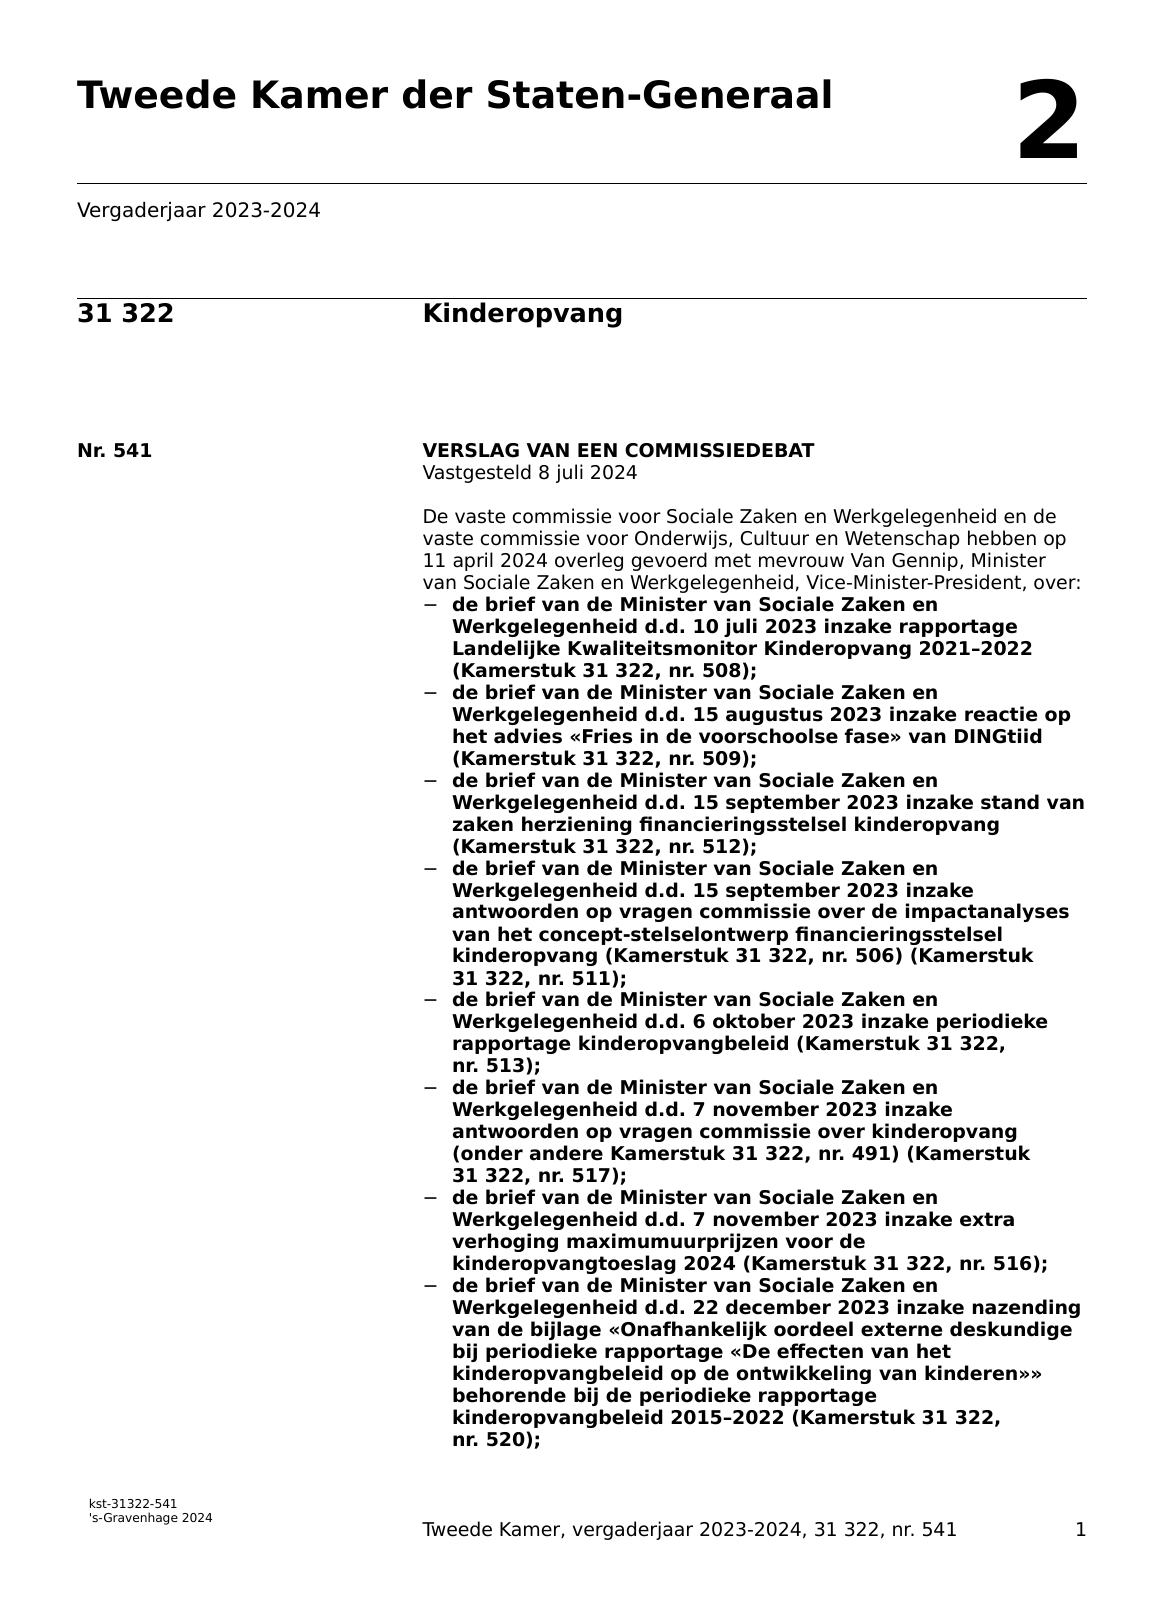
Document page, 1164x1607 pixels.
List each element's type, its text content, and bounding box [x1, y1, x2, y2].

text kst-31322-541 [88, 1497, 323, 1511]
subtitle Nr. 541 VERSLAG VAN EEN COMMISSIEDEBAT [77, 440, 1087, 462]
text − de brief van de Minister van Sociale Zaken en Werkgelegenheid d.d. 10 juli 2023 inzake rapportage Landelijke Kwaliteitsmonitor Kinderopvang 2021–2022 (Kamerstuk 31 322, nr. 508); [422, 594, 1087, 682]
text 's-Gravenhage 2024 [88, 1511, 323, 1525]
text Vastgesteld 8 juli 2024 [422, 462, 1087, 484]
text − de brief van de Minister van Sociale Zaken en Werkgelegenheid d.d. 15 augustus 2023 inzake reactie op het advies «Fries in de voorschoolse fase» van DINGtiid (Kamerstuk 31 322, nr. 509); [422, 682, 1087, 769]
text − de brief van de Minister van Sociale Zaken en Werkgelegenheid d.d. 7 november 2023 inzake antwoorden op vragen commissie over kinderopvang (onder andere Kamerstuk 31 322, nr. 491) (Kamerstuk 31 322, nr. 517); [422, 1077, 1087, 1187]
text − de brief van de Minister van Sociale Zaken en Werkgelegenheid d.d. 15 september 2023 inzake stand van zaken herziening financieringsstelsel kinderopvang (Kamerstuk 31 322, nr. 512); [422, 769, 1087, 857]
text − de brief van de Minister van Sociale Zaken en Werkgelegenheid d.d. 7 november 2023 inzake extra verhoging maximumuurprijzen voor de kinderopvangtoeslag 2024 (Kamerstuk 31 322, nr. 516); [422, 1187, 1087, 1275]
text − de brief van de Minister van Sociale Zaken en Werkgelegenheid d.d. 22 december 2023 inzake nazending van de bijlage «Onafhankelijk oordeel externe deskundige bij periodieke rapportage «De effecten van het kinderopvangbeleid op de ontwikkeling van kinderen»» behorende bij de periodieke rapportage kinderopvangbeleid 2015–2022 (Kamerstuk 31 322, nr. 520); [422, 1275, 1087, 1451]
table_cell Vergaderjaar 2023-2024 [77, 184, 1087, 298]
subtitle 31 322 Kinderopvang [77, 299, 1087, 329]
text − de brief van de Minister van Sociale Zaken en Werkgelegenheid d.d. 15 september 2023 inzake antwoorden op vragen commissie over de impactanalyses van het concept-stelselontwerp financieringsstelsel kinderopvang (Kamerstuk 31 322, nr. 506) (Kamerstuk 31 322, nr. 511); [422, 857, 1087, 989]
table_header 2 [886, 59, 1087, 183]
text − de brief van de Minister van Sociale Zaken en Werkgelegenheid d.d. 6 oktober 2023 inzake periodieke rapportage kinderopvangbeleid (Kamerstuk 31 322, nr. 513); [422, 989, 1087, 1077]
text De vaste commissie voor Sociale Zaken en Werkgelegenheid en de vaste commissie voor Onderwijs, Cultuur en Wetenschap hebben op 11 april 2024 overleg gevoerd met mevrouw Van Gennip, Minister van Sociale Zaken en Werkgelegenheid, Vice-Minister-President, over: [422, 506, 1087, 594]
table_header Tweede Kamer der Staten-Generaal [77, 59, 886, 183]
